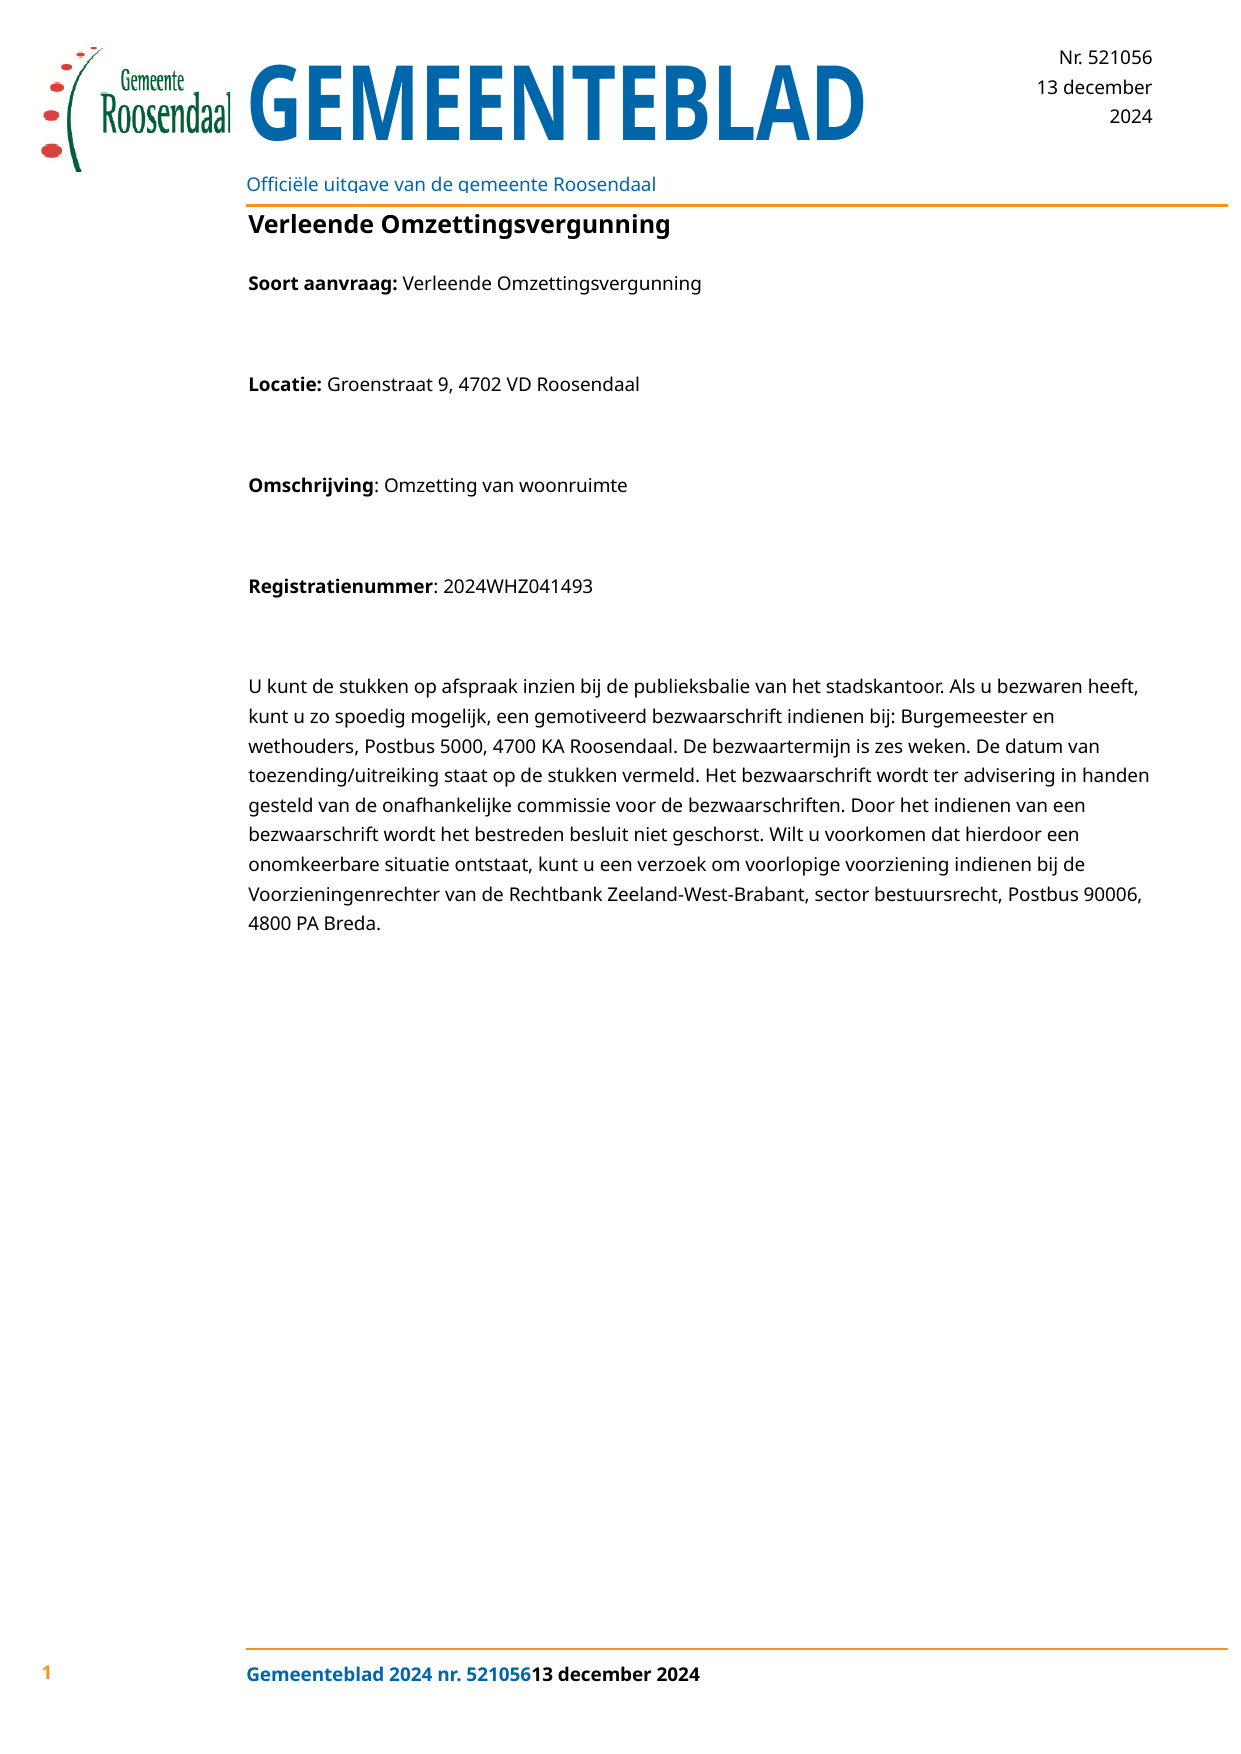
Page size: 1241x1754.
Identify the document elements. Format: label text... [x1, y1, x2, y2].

text U kunt de stukken op afspraak inzien bij de publieksbalie van het stadskantoor. Als u bezwaren heeft, kunt u zo spoedig mogelijk, een gemotiveerd bezwaarschrift indienen bij: Burgemeester en wethouders, Postbus 5000, 4700 KA Roosendaal. De bezwaartermijn is zes weken. De datum van toezending/uitreiking staat op de stukken vermeld. Het bezwaarschrift wordt ter advisering in handen gesteld van de onafhankelijke commissie voor de bezwaarschriften. Door het indienen van een bezwaarschrift wordt het bestreden besluit niet geschorst. Wilt u voorkomen dat hierdoor een onomkeerbare situatie ontstaat, kunt u een verzoek om voorlopige voorziening indienen bij de Voorzieningenrechter van de Rechtbank Zeeland-West-Brabant, sector bestuursrecht, Postbus 90006, 4800 PA Breda. [248, 674, 1152, 936]
picture [41, 47, 231, 172]
text Locatie: Groenstraat 9, 4702 VD Roosendaal [248, 371, 1152, 397]
text Omschrijving: Omzetting van woonruimte [248, 472, 1152, 498]
text Registratienummer: 2024WHZ041493 [248, 573, 1152, 598]
text Verleende Omzettingsvergunning [248, 207, 1152, 241]
text Soort aanvraag: Verleende Omzettingsvergunning [248, 270, 1152, 296]
